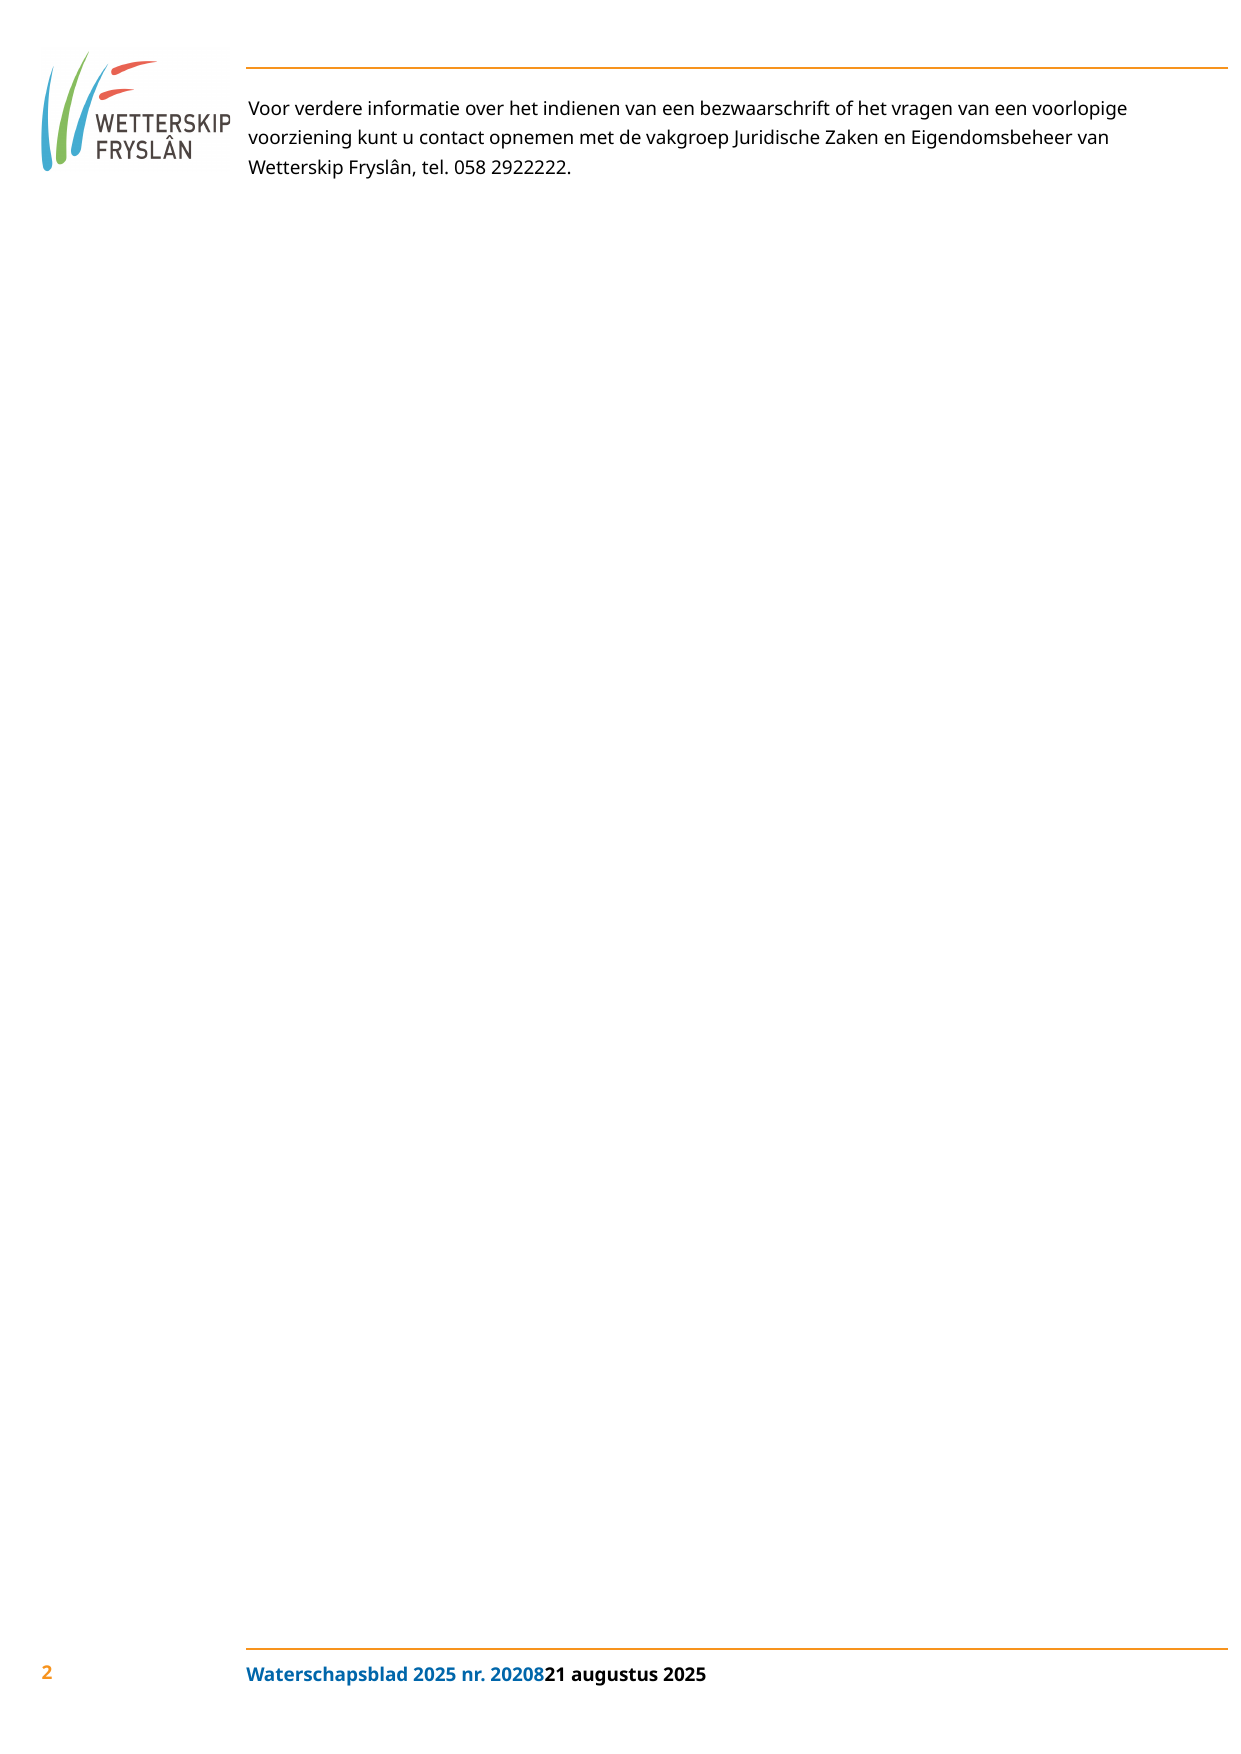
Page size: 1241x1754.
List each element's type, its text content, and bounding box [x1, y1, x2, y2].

text Voor verdere informatie over het indienen van een bezwaarschrift of het vragen van een voorlopige voorziening kunt u contact opnemen met de vakgroep Juridische Zaken en Eigendomsbeheer van Wetterskip Fryslân, tel. 058 2922222. [248, 95, 1152, 180]
picture [41, 47, 231, 172]
